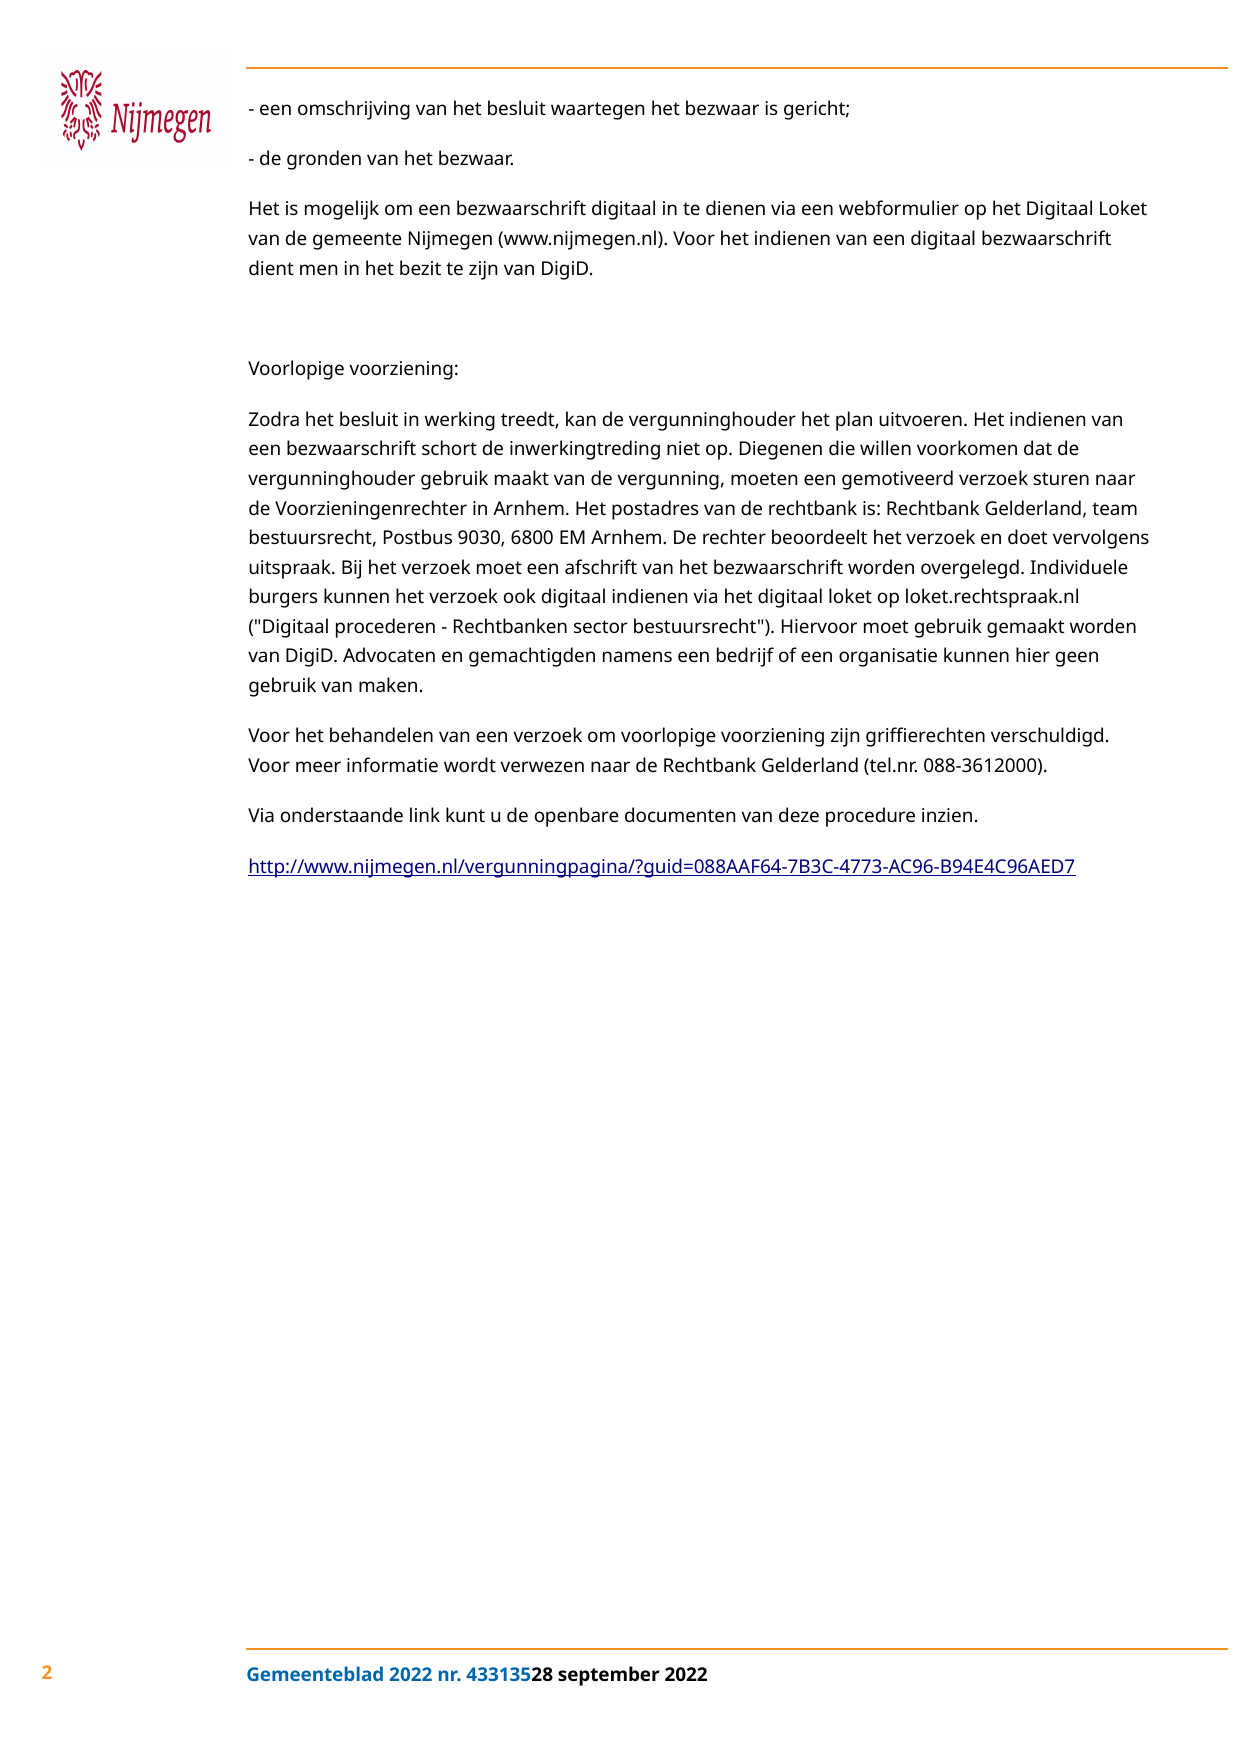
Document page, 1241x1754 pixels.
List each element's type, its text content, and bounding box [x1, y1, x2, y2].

text - de gronden van het bezwaar. [248, 145, 1152, 171]
text http://www.nijmegen.nl/vergunningpagina/?guid=088AAF64-7B3C-4773-AC96-B94E4C96AED7 [248, 853, 1152, 879]
text Via onderstaande link kunt u de openbare documenten van deze procedure inzien. [248, 803, 1152, 828]
picture [41, 47, 231, 172]
text Het is mogelijk om een bezwaarschrift digitaal in te dienen via een webformulier op het Digitaal Loket van de gemeente Nijmegen (www.nijmegen.nl). Voor het indienen van een digitaal bezwaarschrift dient men in het bezit te zijn van DigiD. [248, 196, 1152, 281]
text - een omschrijving van het besluit waartegen het bezwaar is gericht; [248, 95, 1152, 121]
text Voor het behandelen van een verzoek om voorlopige voorziening zijn griffierechten verschuldigd. Voor meer informatie wordt verwezen naar de Rechtbank Gelderland (tel.nr. 088-3612000). [248, 723, 1152, 778]
text Zodra het besluit in werking treedt, kan de vergunninghouder het plan uitvoeren. Het indienen van een bezwaarschrift schort de inwerkingtreding niet op. Diegenen die willen voorkomen dat de vergunninghouder gebruik maakt van de vergunning, moeten een gemotiveerd verzoek sturen naar de Voorzieningenrechter in Arnhem. Het postadres van de rechtbank is: Rechtbank Gelderland, team bestuursrecht, Postbus 9030, 6800 EM Arnhem. De rechter beoordeelt het verzoek en doet vervolgens uitspraak. Bij het verzoek moet een afschrift van het bezwaarschrift worden overgelegd. Individuele burgers kunnen het verzoek ook digitaal indienen via het digitaal loket op loket.rechtspraak.nl ("Digitaal procederen - Rechtbanken sector bestuursrecht"). Hiervoor moet gebruik gemaakt worden van DigiD. Advocaten en gemachtigden namens een bedrijf of een organisatie kunnen hier geen gebruik van maken. [248, 406, 1152, 698]
text Voorlopige voorziening: [248, 356, 1152, 381]
